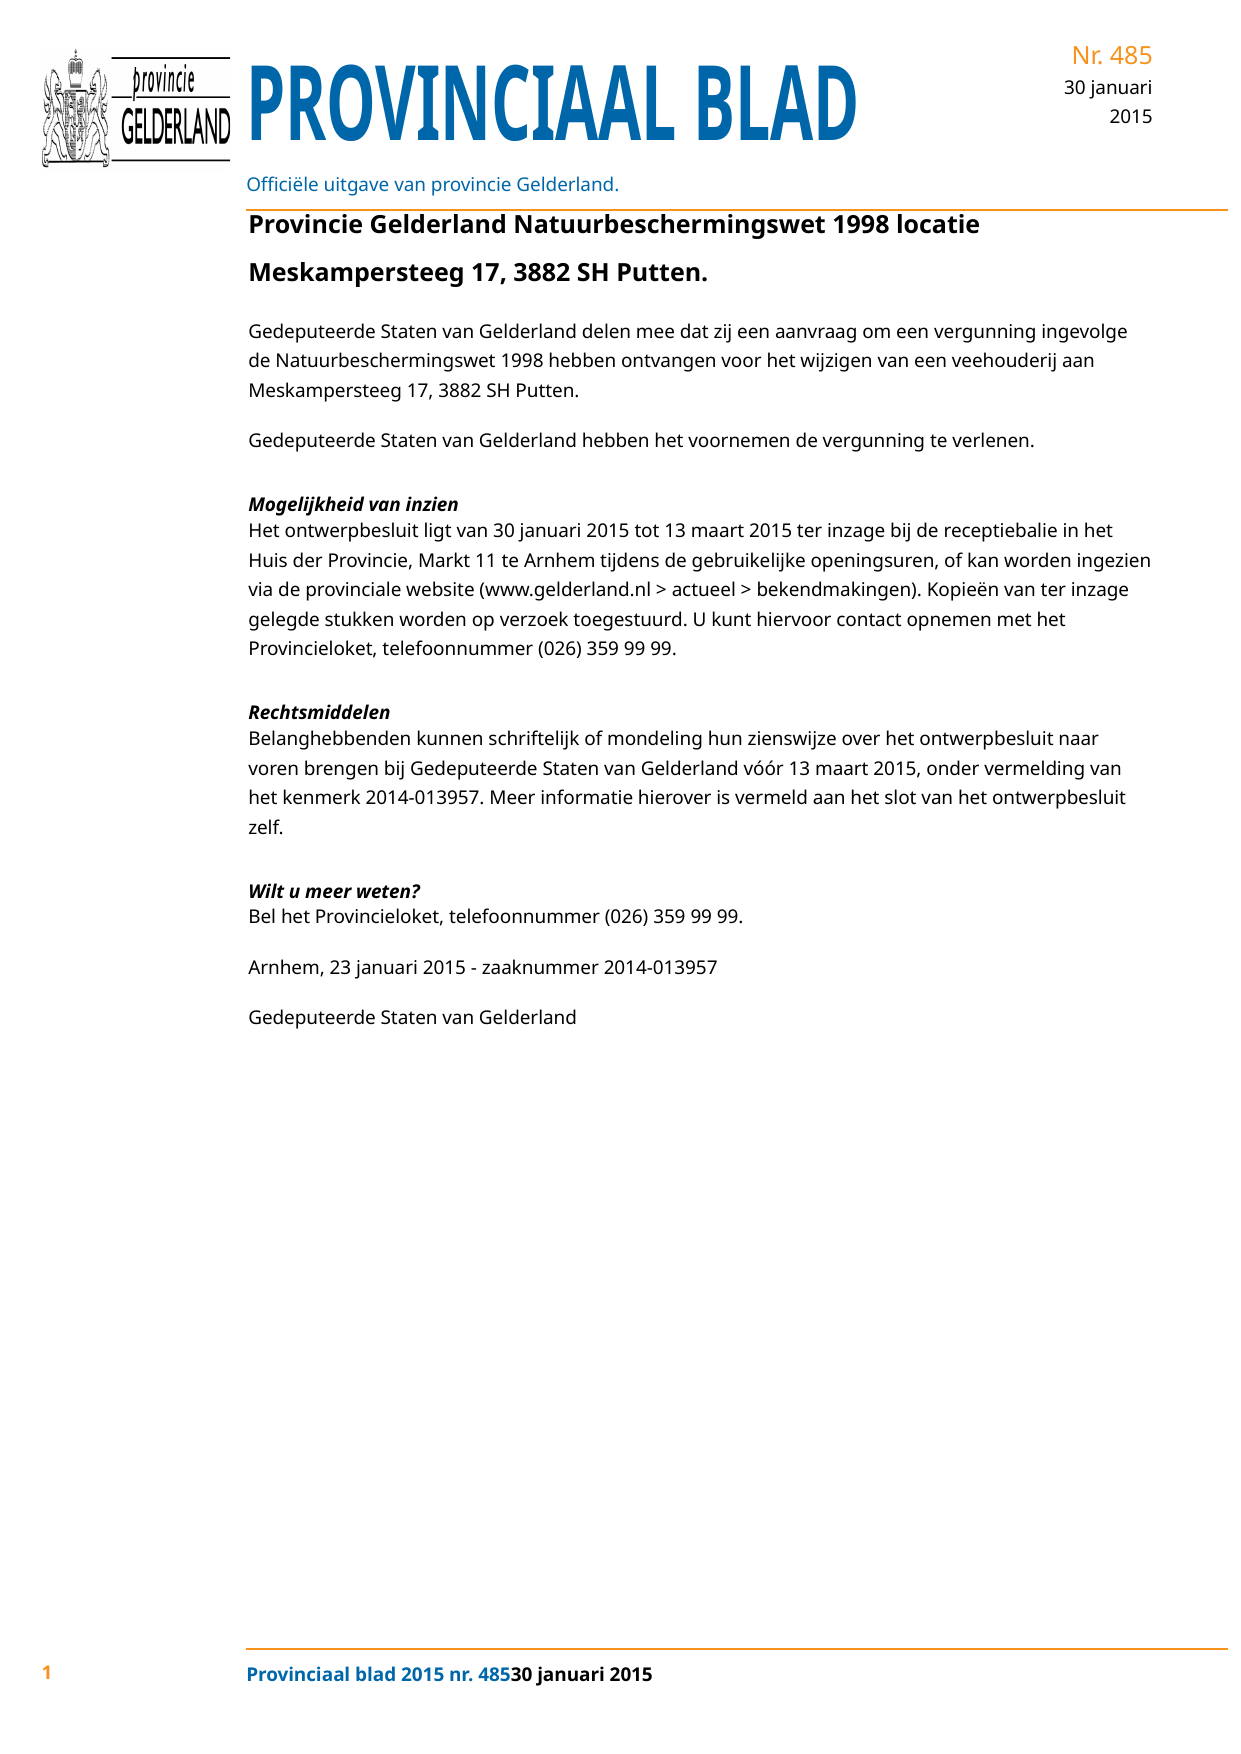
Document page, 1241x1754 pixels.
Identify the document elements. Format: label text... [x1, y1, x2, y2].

text Bel het Provincieloket, telefoonnummer (026) 359 99 99. [248, 904, 1152, 929]
text Gedeputeerde Staten van Gelderland delen mee dat zij een aanvraag om een vergunning ingevolge de Natuurbeschermingswet 1998 hebben ontvangen voor het wijzigen van een veehouderij aan Meskampersteeg 17, 3882 SH Putten. [248, 318, 1152, 403]
text Belanghebbenden kunnen schriftelijk of mondeling hun zienswijze over het ontwerpbesluit naar voren brengen bij Gedeputeerde Staten van Gelderland vóór 13 maart 2015, onder vermelding van het kenmerk 2014-013957. Meer informatie hierover is vermeld aan het slot van het ontwerpbesluit zelf. [248, 725, 1152, 840]
picture [41, 47, 231, 172]
text Wilt u meer weten? [248, 878, 1152, 904]
text Provincie Gelderland Natuurbeschermingswet 1998 locatie Meskampersteeg 17, 3882 SH Putten. [248, 211, 1152, 288]
text Het ontwerpbesluit ligt van 30 januari 2015 tot 13 maart 2015 ter inzage bij de receptiebalie in het Huis der Provincie, Markt 11 te Arnhem tijdens de gebruikelijke openingsuren, of kan worden ingezien via de provinciale website (www.gelderland.nl > actueel > bekendmakingen). Kopieën van ter inzage gelegde stukken worden op verzoek toegestuurd. U kunt hiervoor contact opnemen met het Provincieloket, telefoonnummer (026) 359 99 99. [248, 517, 1152, 661]
text Arnhem, 23 januari 2015 - zaaknummer 2014-013957 [248, 954, 1152, 980]
text Gedeputeerde Staten van Gelderland hebben het voornemen de vergunning te verlenen. [248, 427, 1152, 453]
text Mogelijkheid van inzien [248, 491, 1152, 517]
text Gedeputeerde Staten van Gelderland [248, 1004, 1152, 1030]
text Rechtsmiddelen [248, 699, 1152, 725]
